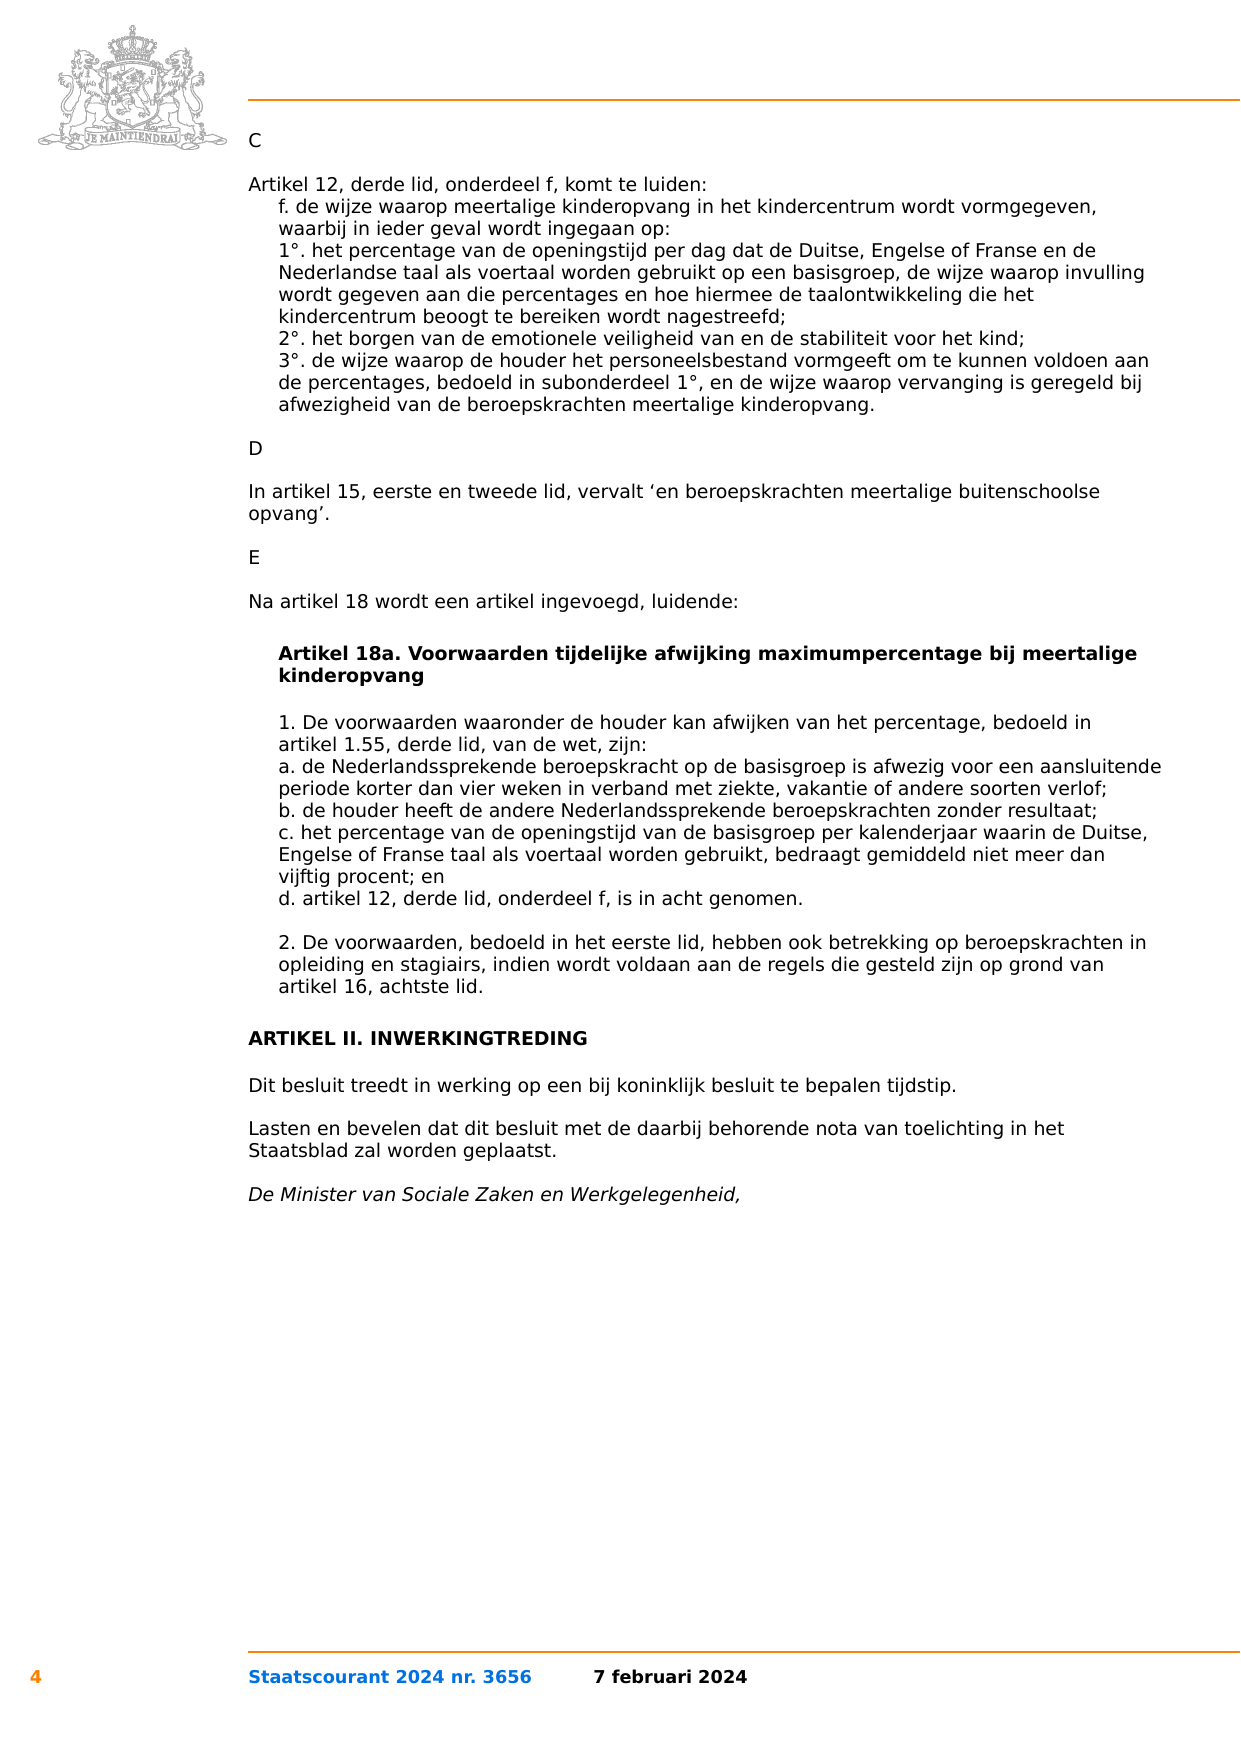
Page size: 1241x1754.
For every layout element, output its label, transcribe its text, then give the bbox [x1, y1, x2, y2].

text C [248, 130, 1163, 152]
text 2. De voorwaarden, bedoeld in het eerste lid, hebben ook betrekking op beroepskrachten in opleiding en stagiairs, indien wordt voldaan aan de regels die gesteld zijn op grond van artikel 16, achtste lid. [278, 932, 1163, 997]
text 3°. de wijze waarop de houder het personeelsbestand vormgeeft om te kunnen voldoen aan de percentages, bedoeld in subonderdeel 1°, en de wijze waarop vervanging is geregeld bij afwezigheid van de beroepskrachten meertalige kinderopvang. [278, 349, 1163, 416]
text Dit besluit treedt in werking op een bij koninklijk besluit te bepalen tijdstip. [248, 1074, 1163, 1096]
text 1. De voorwaarden waaronder de houder kan afwijken van het percentage, bedoeld in artikel 1.55, derde lid, van de wet, zijn: [278, 712, 1163, 756]
subtitle Artikel 18a. Voorwaarden tijdelijke afwijking maximumpercentage bij meertalige kinderopvang [278, 643, 1163, 687]
text b. de houder heeft de andere Nederlandssprekende beroepskrachten zonder resultaat; [278, 800, 1163, 822]
subtitle ARTIKEL II. INWERKINGTREDING [248, 1027, 1163, 1049]
text 2°. het borgen van de emotionele veiligheid van en de stabiliteit voor het kind; [278, 328, 1163, 349]
text D [248, 437, 1163, 459]
text d. artikel 12, derde lid, onderdeel f, is in acht genomen. [278, 888, 1163, 910]
text In artikel 15, eerste en tweede lid, vervalt ‘en beroepskrachten meertalige buitenschoolse opvang’. [248, 481, 1163, 525]
text Lasten en bevelen dat dit besluit met de daarbij behorende nota van toelichting in het Staatsblad zal worden geplaatst. [248, 1118, 1163, 1162]
text a. de Nederlandssprekende beroepskracht op de basisgroep is afwezig voor een aansluitende periode korter dan vier weken in verband met ziekte, vakantie of andere soorten verlof; [278, 756, 1163, 800]
text Artikel 12, derde lid, onderdeel f, komt te luiden: [248, 174, 1163, 196]
text 1°. het percentage van de openingstijd per dag dat de Duitse, Engelse of Franse en de Nederlandse taal als voertaal worden gebruikt op een basisgroep, de wijze waarop invulling wordt gegeven aan die percentages en hoe hiermee de taalontwikkeling die het kindercentrum beoogt te bereiken wordt nagestreefd; [278, 240, 1163, 328]
text De Minister van Sociale Zaken en Werkgelegenheid, [248, 1184, 1163, 1206]
text E [248, 547, 1163, 569]
text Na artikel 18 wordt een artikel ingevoegd, luidende: [248, 591, 1163, 613]
picture [38, 25, 227, 150]
text c. het percentage van de openingstijd van de basisgroep per kalenderjaar waarin de Duitse, Engelse of Franse taal als voertaal worden gebruikt, bedraagt gemiddeld niet meer dan vijftig procent; en [278, 822, 1163, 888]
text f. de wijze waarop meertalige kinderopvang in het kindercentrum wordt vormgegeven, waarbij in ieder geval wordt ingegaan op: [278, 196, 1163, 240]
